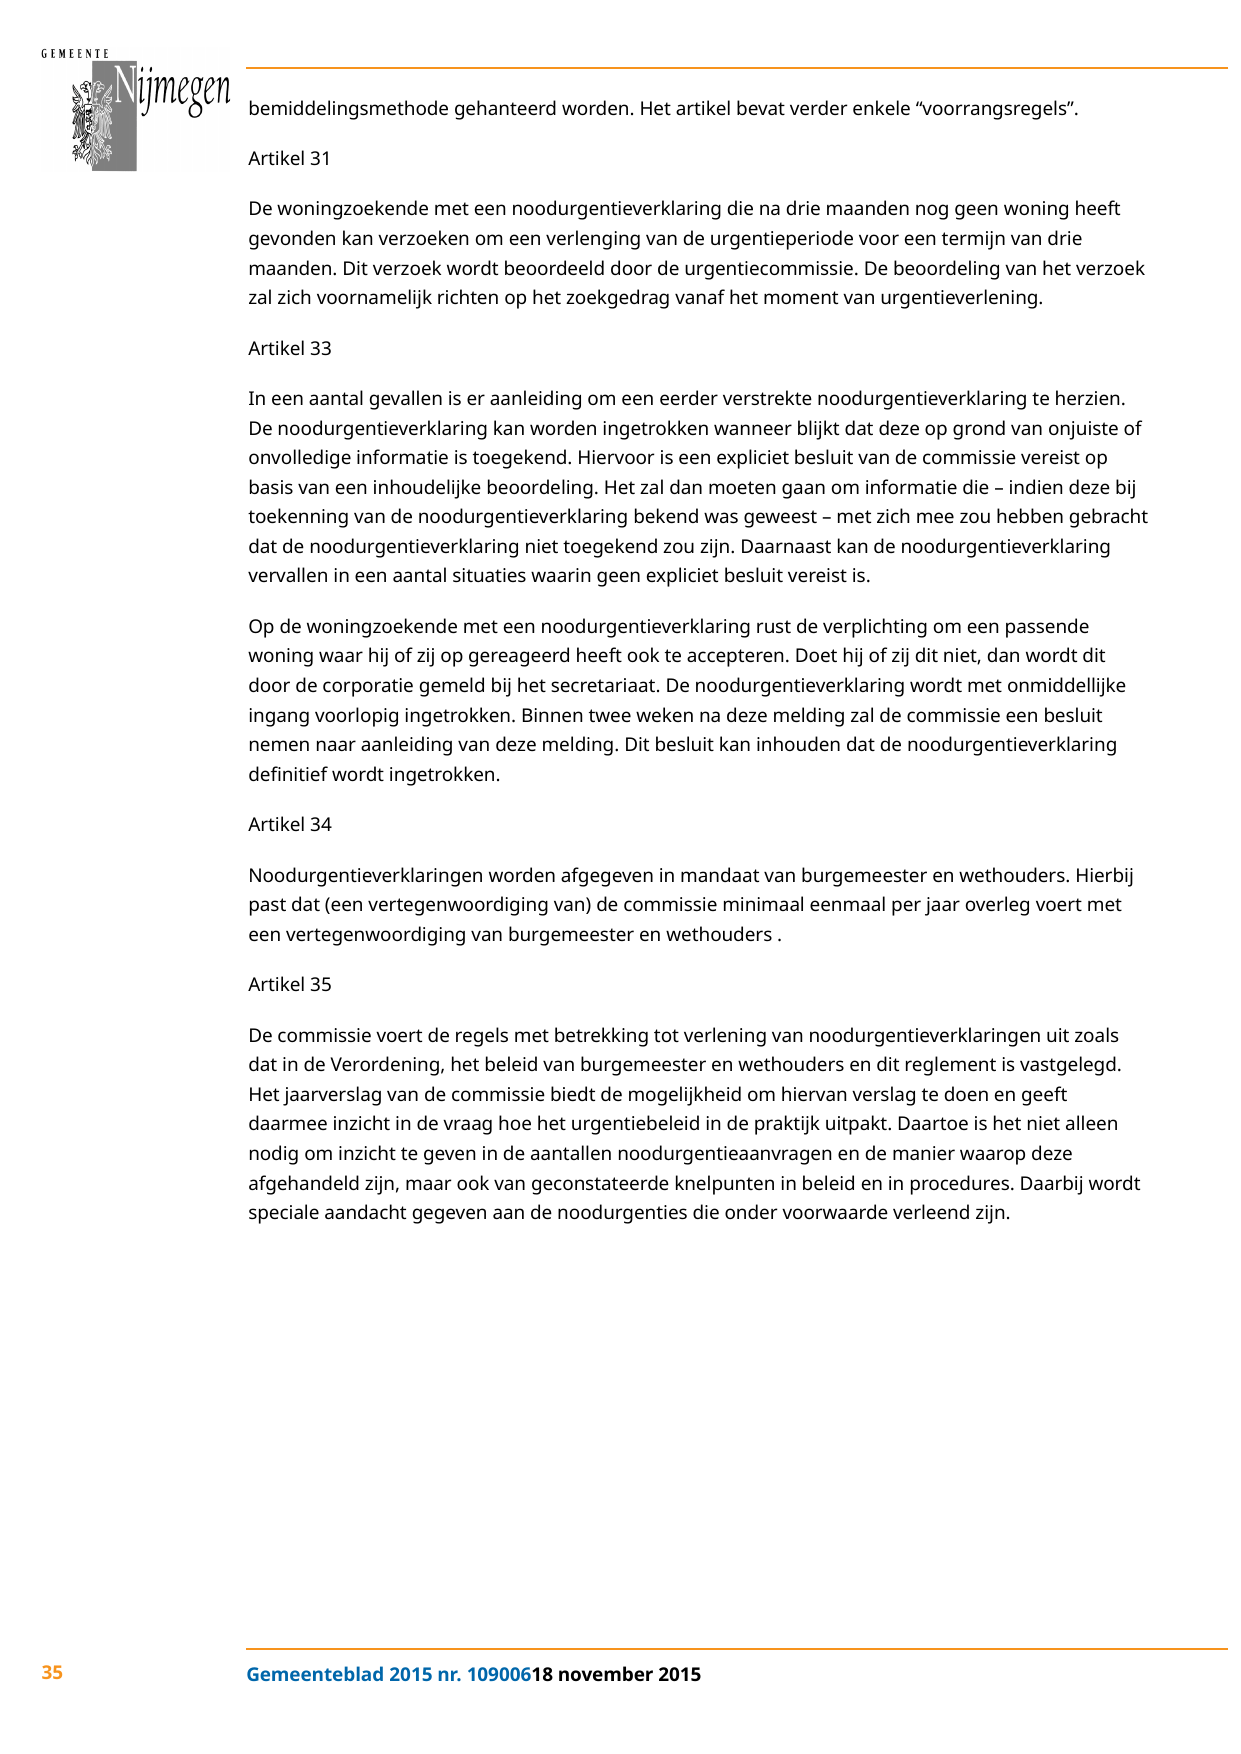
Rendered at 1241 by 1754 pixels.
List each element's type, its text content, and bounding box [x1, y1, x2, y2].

text Artikel 33 [248, 335, 1152, 361]
text In een aantal gevallen is er aanleiding om een eerder verstrekte noodurgentieverklaring te herzien. De noodurgentieverklaring kan worden ingetrokken wanneer blijkt dat deze op grond van onjuiste of onvolledige informatie is toegekend. Hiervoor is een expliciet besluit van de commissie vereist op basis van een inhoudelijke beoordeling. Het zal dan moeten gaan om informatie die – indien deze bij toekenning van de noodurgentieverklaring bekend was geweest – met zich mee zou hebben gebracht dat de noodurgentieverklaring niet toegekend zou zijn. Daarnaast kan de noodurgentieverklaring vervallen in een aantal situaties waarin geen expliciet besluit vereist is. [248, 385, 1152, 588]
text Noodurgentieverklaringen worden afgegeven in mandaat van burgemeester en wethouders. Hierbij past dat (een vertegenwoordiging van) de commissie minimaal eenmaal per jaar overleg voert met een vertegenwoordiging van burgemeester en wethouders . [248, 862, 1152, 947]
text De commissie voert de regels met betrekking tot verlening van noodurgentieverklaringen uit zoals dat in de Verordening, het beleid van burgemeester en wethouders en dit reglement is vastgelegd. Het jaarverslag van de commissie biedt de mogelijkheid om hiervan verslag te doen en geeft daarmee inzicht in de vraag hoe het urgentiebeleid in de praktijk uitpakt. Daartoe is het niet alleen nodig om inzicht te geven in de aantallen noodurgentieaanvragen en de manier waarop deze afgehandeld zijn, maar ook van geconstateerde knelpunten in beleid en in procedures. Daarbij wordt speciale aandacht gegeven aan de noodurgenties die onder voorwaarde verleend zijn. [248, 1022, 1152, 1225]
text De woningzoekende met een noodurgentieverklaring die na drie maanden nog geen woning heeft gevonden kan verzoeken om een verlenging van de urgentieperiode voor een termijn van drie maanden. Dit verzoek wordt beoordeeld door de urgentiecommissie. De beoordeling van het verzoek zal zich voornamelijk richten op het zoekgedrag vanaf het moment van urgentieverlening. [248, 196, 1152, 310]
picture [41, 47, 231, 172]
text bemiddelingsmethode gehanteerd worden. Het artikel bevat verder enkele “voorrangsregels”. [248, 95, 1152, 121]
text Artikel 34 [248, 811, 1152, 837]
text Artikel 35 [248, 971, 1152, 997]
text Artikel 31 [248, 145, 1152, 171]
text Op de woningzoekende met een noodurgentieverklaring rust de verplichting om een passende woning waar hij of zij op gereageerd heeft ook te accepteren. Doet hij of zij dit niet, dan wordt dit door de corporatie gemeld bij het secretariaat. De noodurgentieverklaring wordt met onmiddellijke ingang voorlopig ingetrokken. Binnen twee weken na deze melding zal de commissie een besluit nemen naar aanleiding van deze melding. Dit besluit kan inhouden dat de noodurgentieverklaring definitief wordt ingetrokken. [248, 613, 1152, 787]
